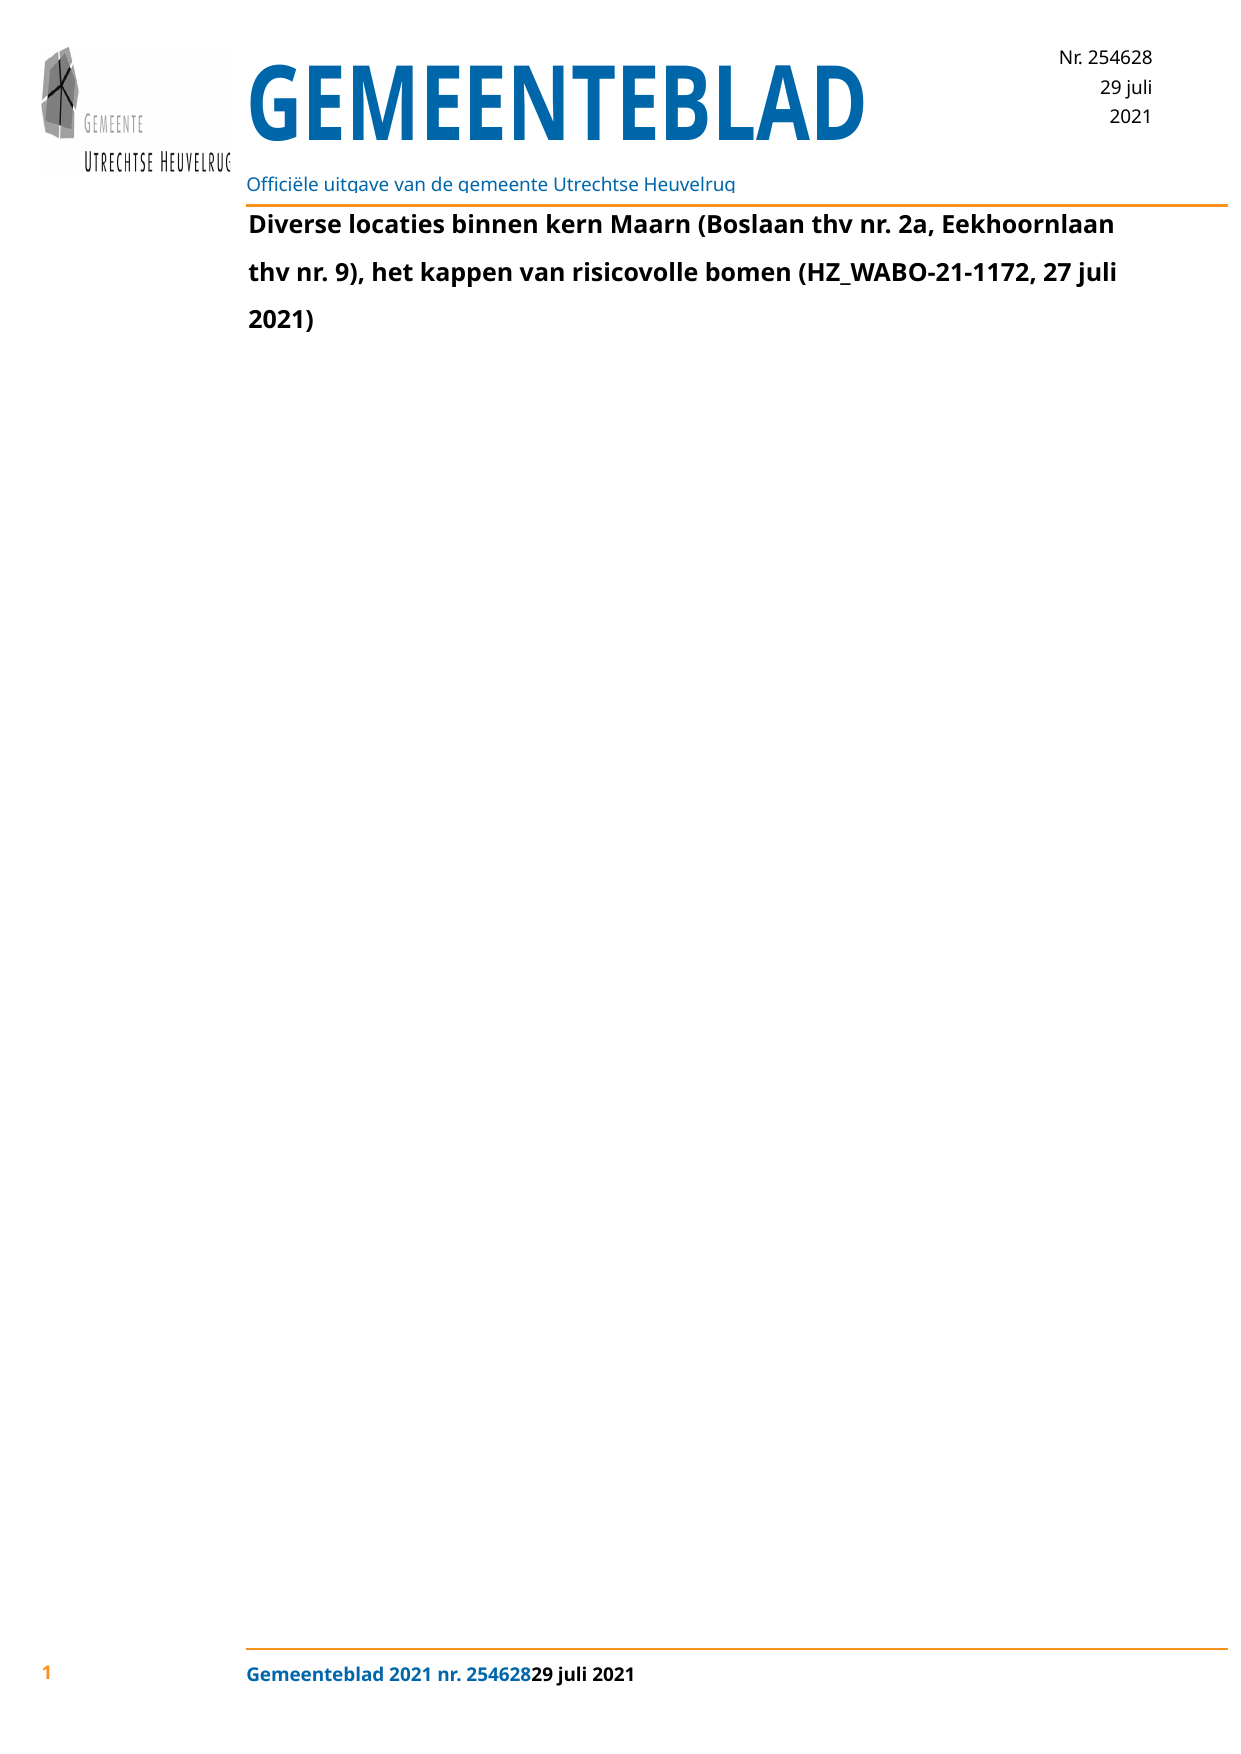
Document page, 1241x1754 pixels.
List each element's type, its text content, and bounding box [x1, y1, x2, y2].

text Diverse locaties binnen kern Maarn (Boslaan thv nr. 2a, Eekhoornlaan thv nr. 9), het kappen van risicovolle bomen (HZ_WABO-21-1172, 27 juli 2021) [248, 207, 1152, 336]
picture [41, 47, 231, 172]
